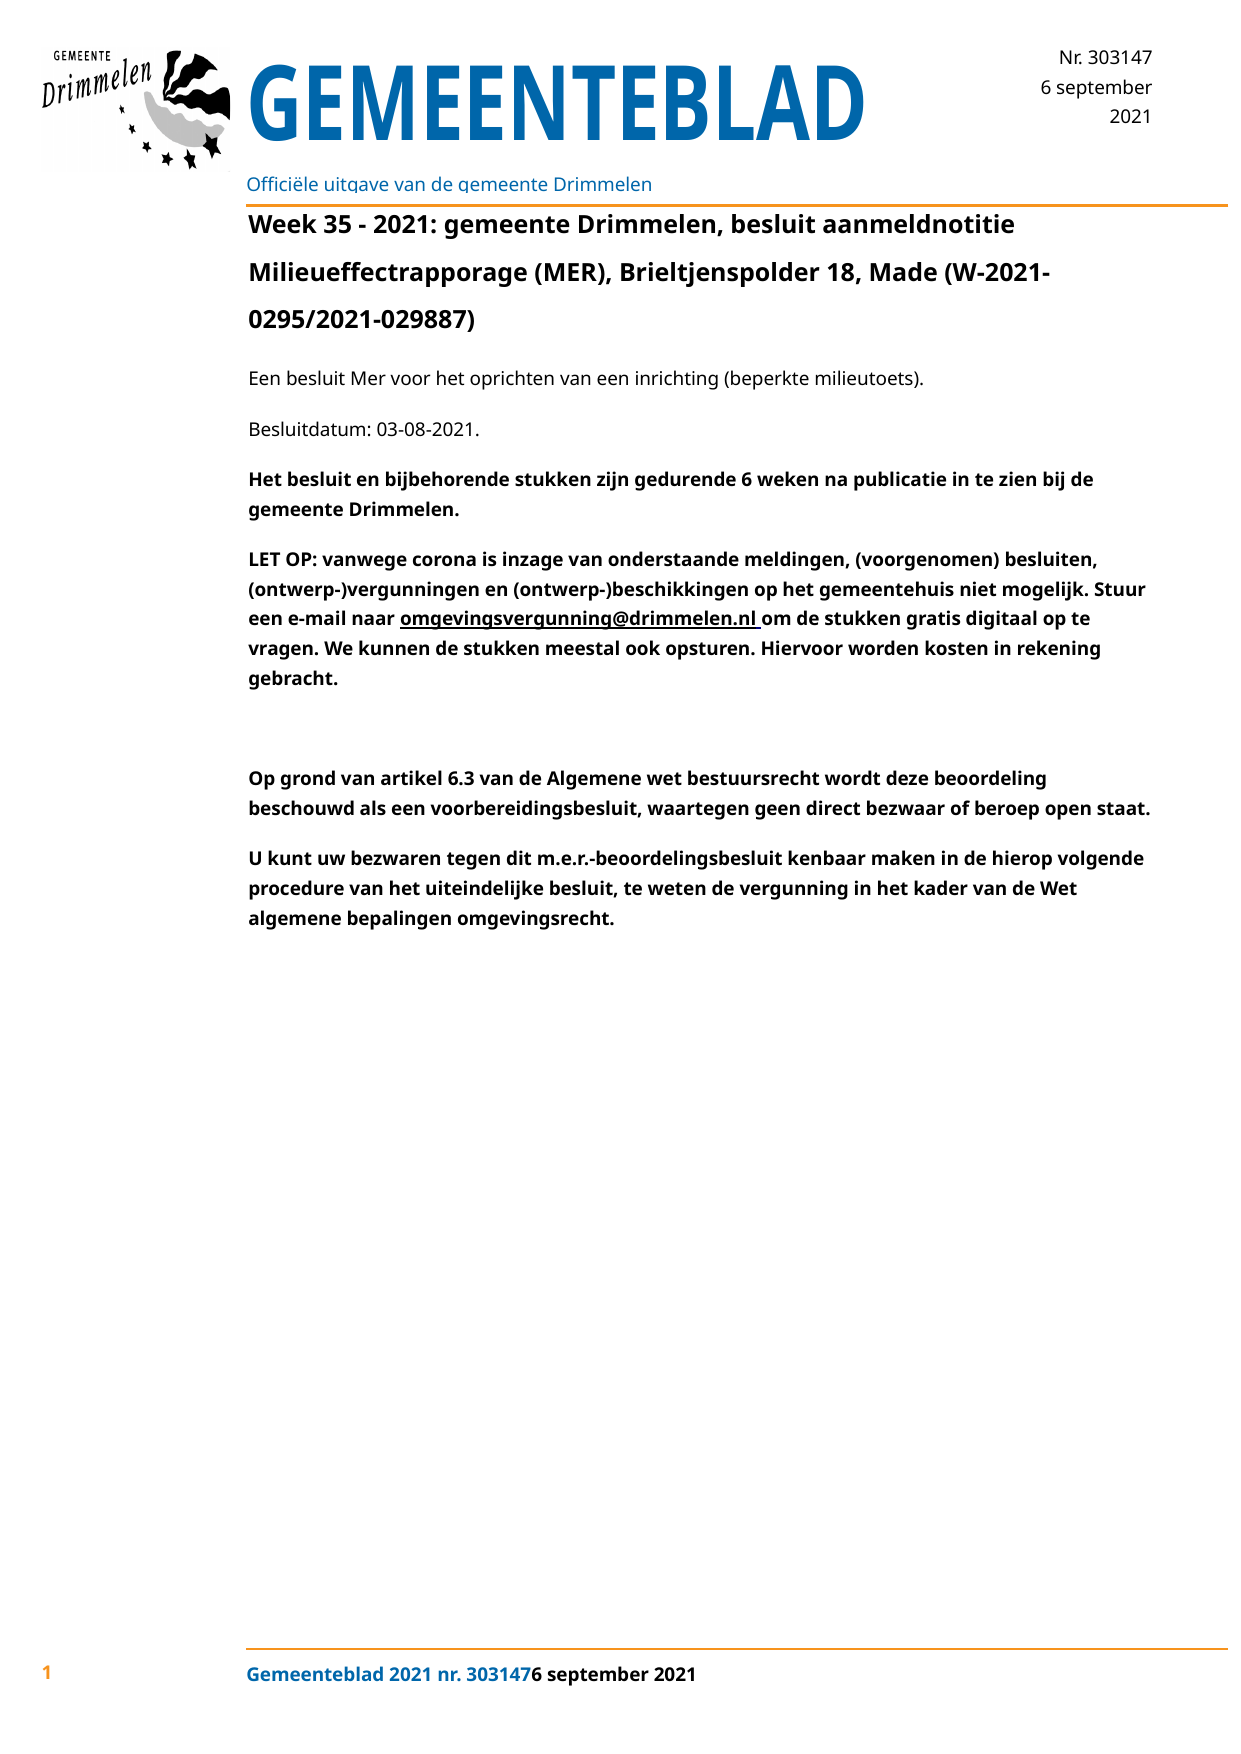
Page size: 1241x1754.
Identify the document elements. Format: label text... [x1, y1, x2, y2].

text Op grond van artikel 6.3 van de Algemene wet bestuursrecht wordt deze beoordeling beschouwd als een voorbereidingsbesluit, waartegen geen direct bezwaar of beroep open staat. [248, 766, 1152, 821]
picture [41, 47, 231, 172]
text Besluitdatum: 03-08-2021. [248, 416, 1152, 442]
text U kunt uw bezwaren tegen dit m.e.r.-beoordelingsbesluit kenbaar maken in de hierop volgende procedure van het uiteindelijke besluit, te weten de vergunning in het kader van de Wet algemene bepalingen omgevingsrecht. [248, 846, 1152, 930]
text LET OP: vanwege corona is inzage van onderstaande meldingen, (voorgenomen) besluiten, (ontwerp-)vergunningen en (ontwerp-)beschikkingen op het gemeentehuis niet mogelijk. Stuur een e-mail naar omgevingsvergunning@drimmelen.nl om de stukken gratis digitaal op te vragen. We kunnen de stukken meestal ook opsturen. Hiervoor worden kosten in rekening gebracht. [248, 546, 1152, 690]
text Een besluit Mer voor het oprichten van een inrichting (beperkte milieutoets). [248, 366, 1152, 391]
text Het besluit en bijbehorende stukken zijn gedurende 6 weken na publicatie in te zien bij de gemeente Drimmelen. [248, 466, 1152, 522]
text Week 35 - 2021: gemeente Drimmelen, besluit aanmeldnotitie Milieueffectrapporage (MER), Brieltjenspolder 18, Made (W-2021-0295/2021-029887) [248, 207, 1152, 336]
